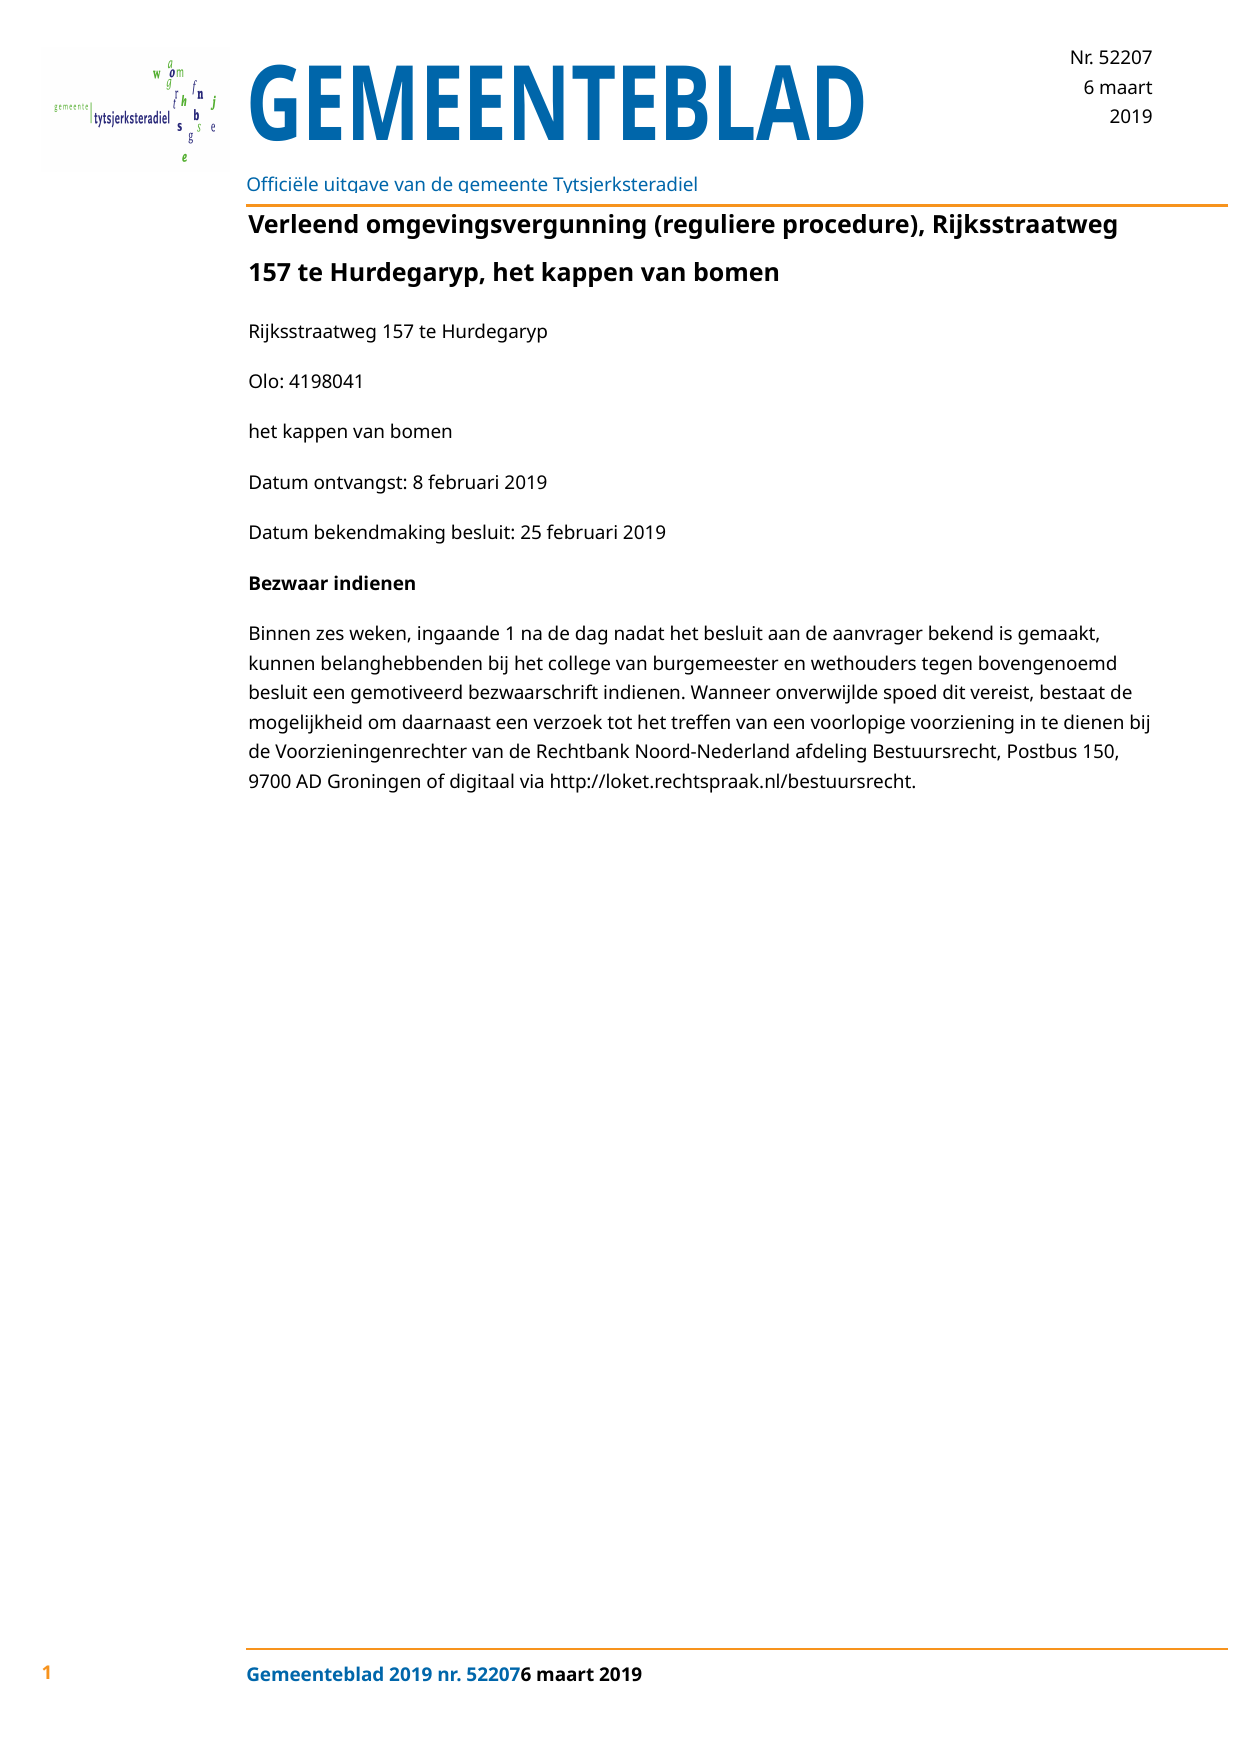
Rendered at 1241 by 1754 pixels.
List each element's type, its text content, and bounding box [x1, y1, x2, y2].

text Datum ontvangst: 8 februari 2019 [248, 469, 1152, 495]
text Binnen zes weken, ingaande 1 na de dag nadat het besluit aan de aanvrager bekend is gemaakt, kunnen belanghebbenden bij het college van burgemeester en wethouders tegen bovengenoemd besluit een gemotiveerd bezwaarschrift indienen. Wanneer onverwijlde spoed dit vereist, bestaat de mogelijkheid om daarnaast een verzoek tot het treffen van een voorlopige voorziening in te dienen bij de Voorzieningenrechter van de Rechtbank Noord-Nederland afdeling Bestuursrecht, Postbus 150, 9700 AD Groningen of digitaal via http://loket.rechtspraak.nl/bestuursrecht. [248, 620, 1152, 794]
text Verleend omgevingsvergunning (reguliere procedure), Rijksstraatweg 157 te Hurdegaryp, het kappen van bomen [248, 207, 1152, 288]
text Olo: 4198041 [248, 368, 1152, 394]
text Rijksstraatweg 157 te Hurdegaryp [248, 318, 1152, 344]
text Bezwaar indienen [248, 570, 1152, 596]
text Datum bekendmaking besluit: 25 februari 2019 [248, 519, 1152, 545]
text het kappen van bomen [248, 419, 1152, 444]
picture [41, 47, 231, 172]
